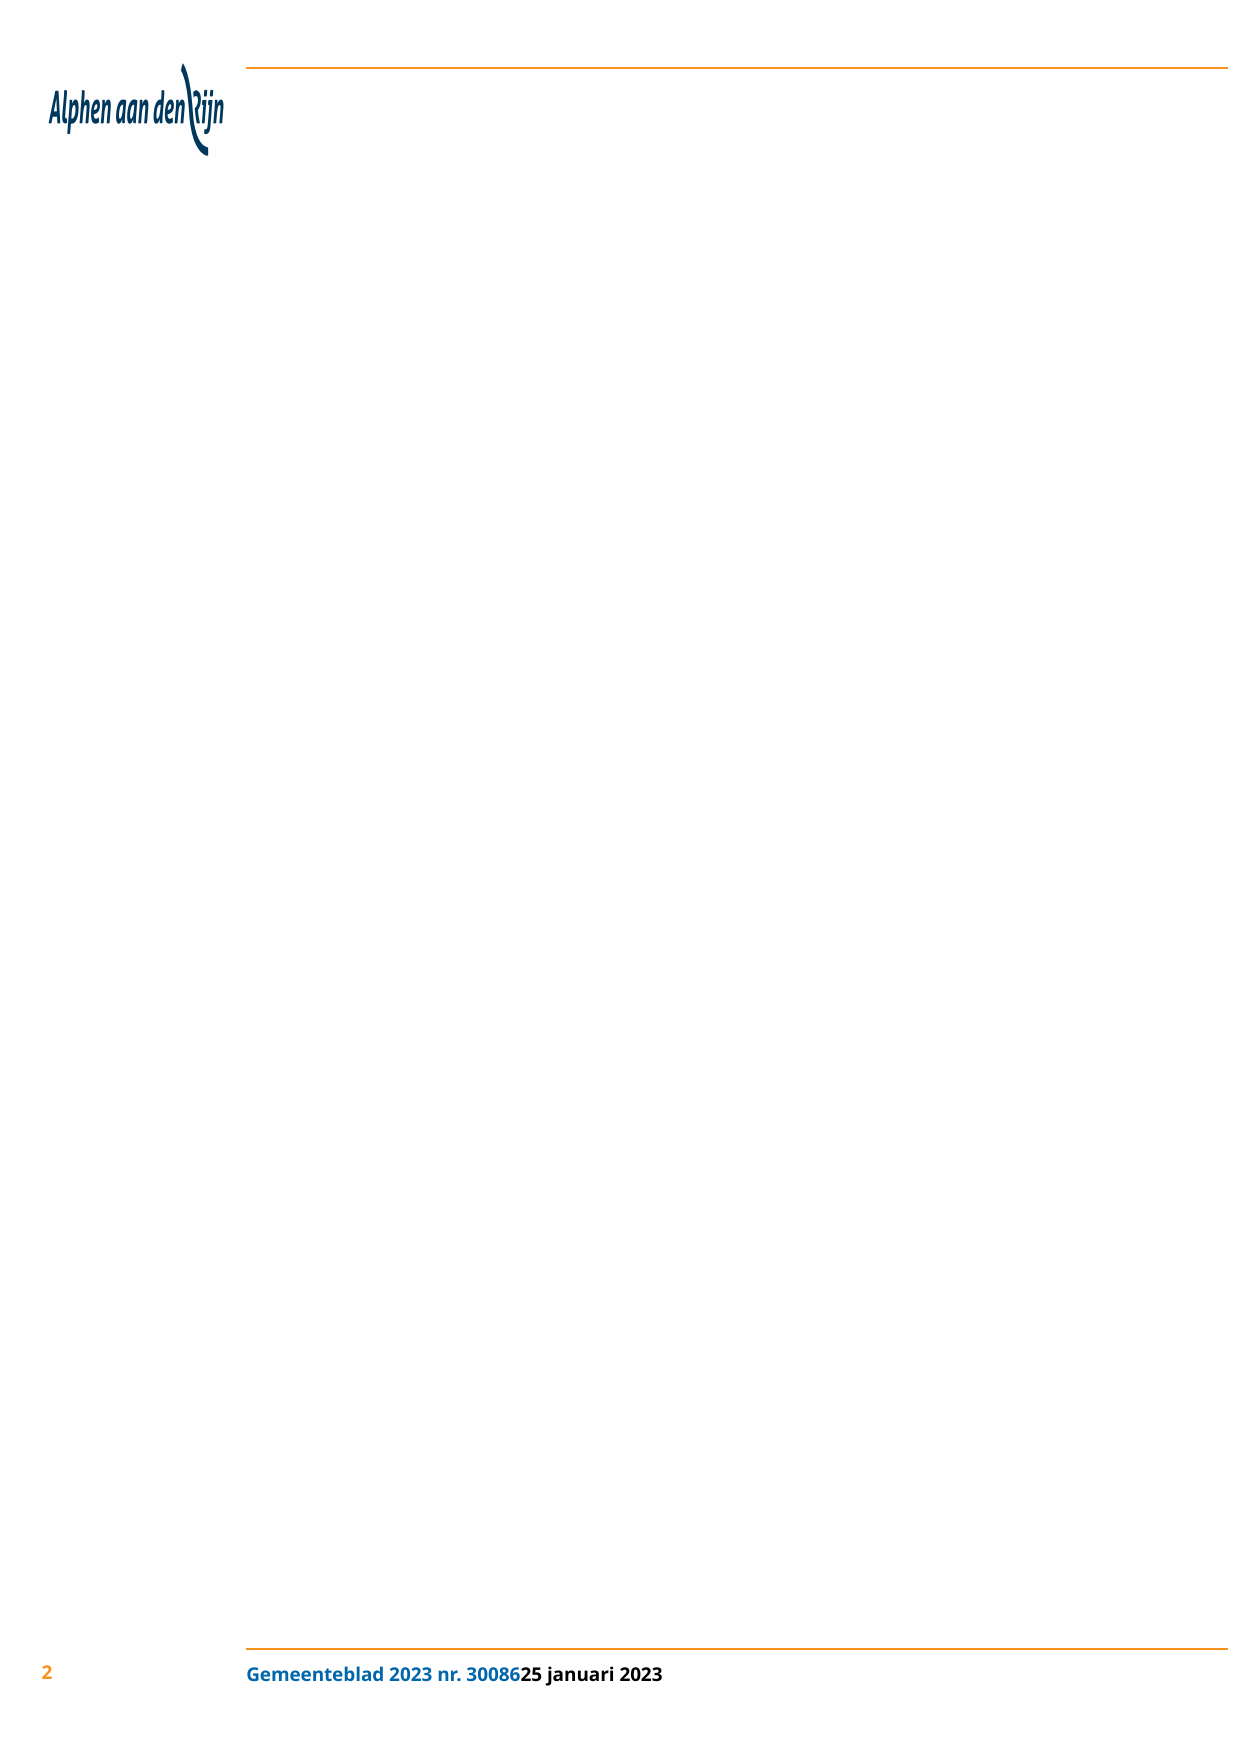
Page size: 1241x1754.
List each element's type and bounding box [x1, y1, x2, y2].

picture [41, 47, 231, 172]
